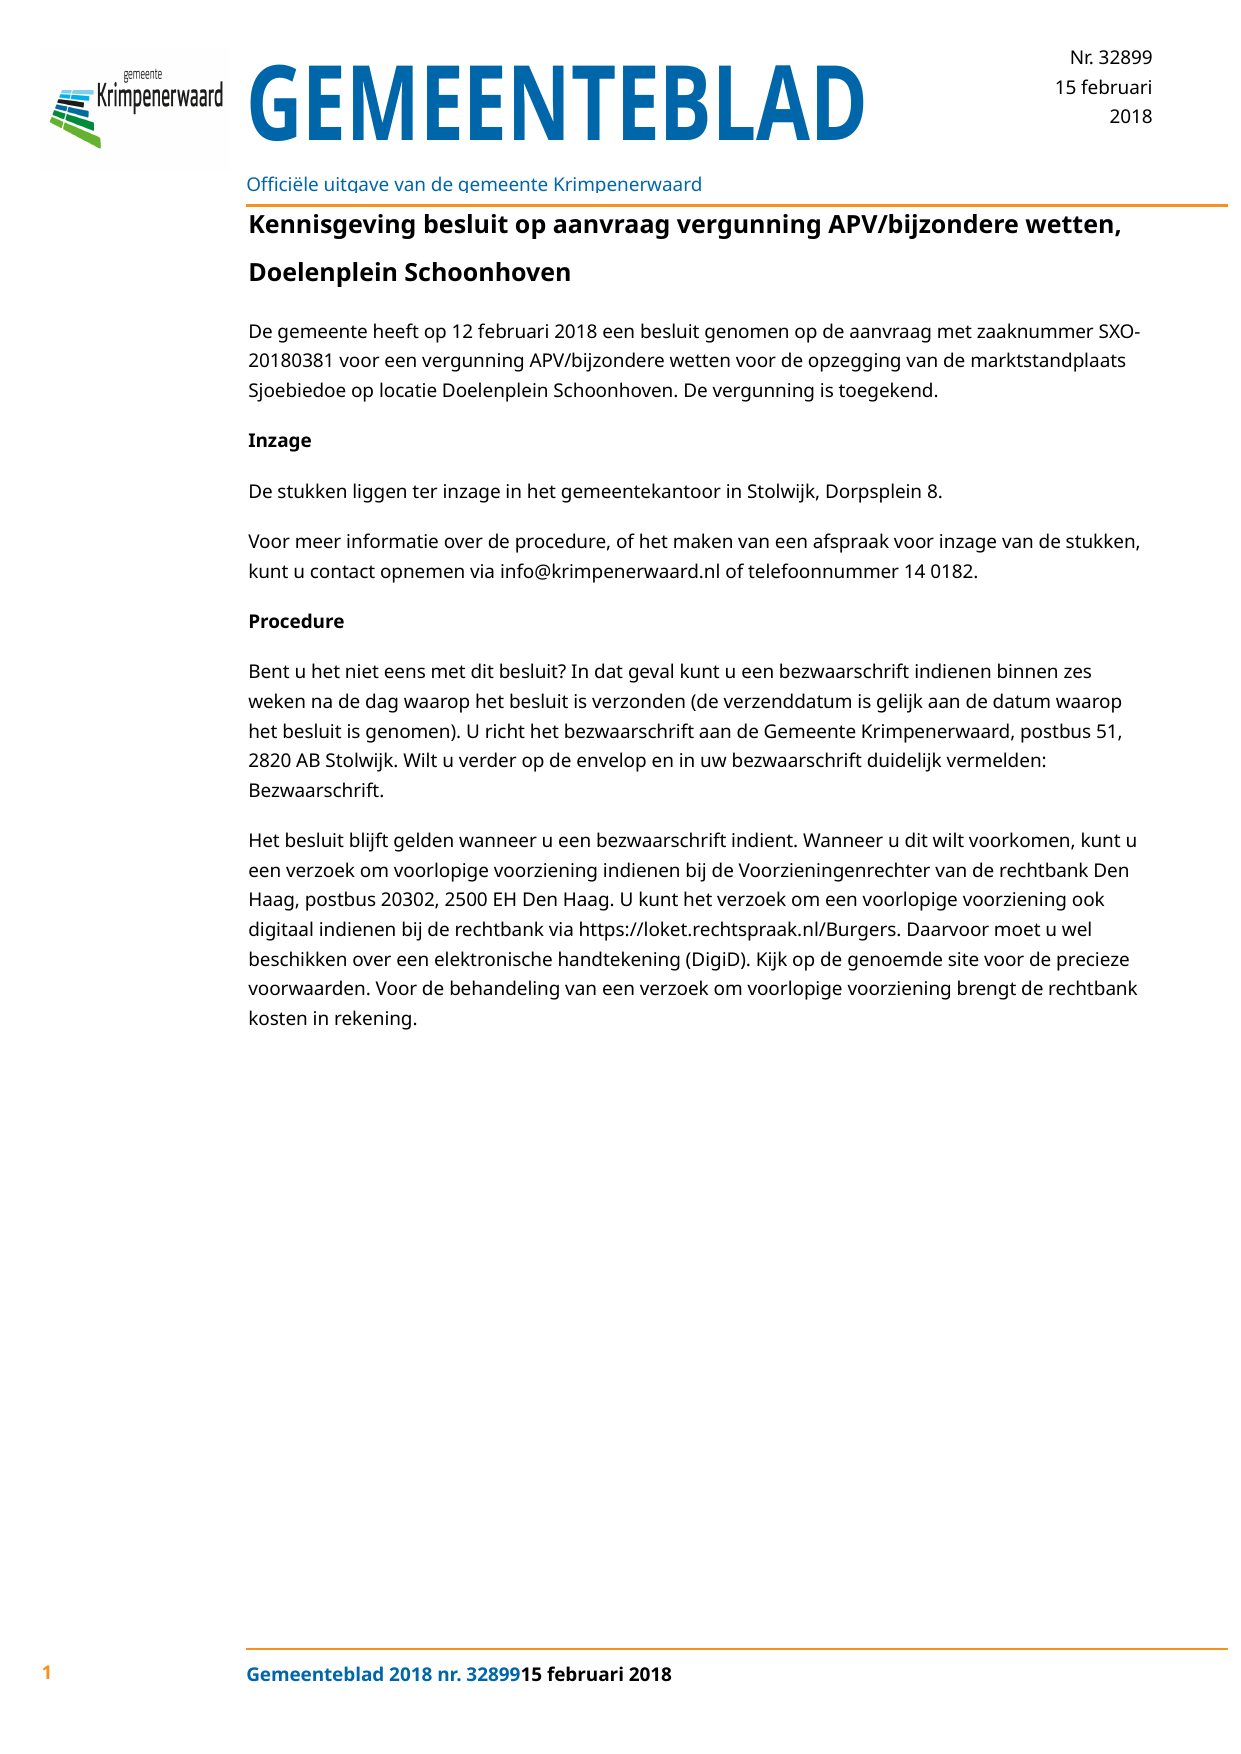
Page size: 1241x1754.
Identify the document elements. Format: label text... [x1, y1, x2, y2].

text De stukken liggen ter inzage in het gemeentekantoor in Stolwijk, Dorpsplein 8. [248, 478, 1152, 504]
text De gemeente heeft op 12 februari 2018 een besluit genomen op de aanvraag met zaaknummer SXO-20180381 voor een vergunning APV/bijzondere wetten voor de opzegging van de marktstandplaats Sjoebiedoe op locatie Doelenplein Schoonhoven. De vergunning is toegekend. [248, 318, 1152, 403]
text Bent u het niet eens met dit besluit? In dat geval kunt u een bezwaarschrift indienen binnen zes weken na de dag waarop het besluit is verzonden (de verzenddatum is gelijk aan de datum waarop het besluit is genomen). U richt het bezwaarschrift aan de Gemeente Krimpenerwaard, postbus 51, 2820 AB Stolwijk. Wilt u verder op de envelop en in uw bezwaarschrift duidelijk vermelden: Bezwaarschrift. [248, 659, 1152, 803]
text Procedure [248, 608, 1152, 634]
text Het besluit blijft gelden wanneer u een bezwaarschrift indient. Wanneer u dit wilt voorkomen, kunt u een verzoek om voorlopige voorziening indienen bij de Voorzieningenrechter van de rechtbank Den Haag, postbus 20302, 2500 EH Den Haag. U kunt het verzoek om een voorlopige voorziening ook digitaal indienen bij de rechtbank via https://loket.rechtspraak.nl/Burgers. Daarvoor moet u wel beschikken over een elektronische handtekening (DigiD). Kijk op de genoemde site voor de precieze voorwaarden. Voor de behandeling van een verzoek om voorlopige voorziening brengt de rechtbank kosten in rekening. [248, 827, 1152, 1031]
text Inzage [248, 427, 1152, 453]
picture [41, 47, 231, 172]
text Voor meer informatie over de procedure, of het maken van een afspraak voor inzage van de stukken, kunt u contact opnemen via info@krimpenerwaard.nl of telefoonnummer 14 0182. [248, 528, 1152, 584]
text Kennisgeving besluit op aanvraag vergunning APV/bijzondere wetten, Doelenplein Schoonhoven [248, 207, 1152, 288]
